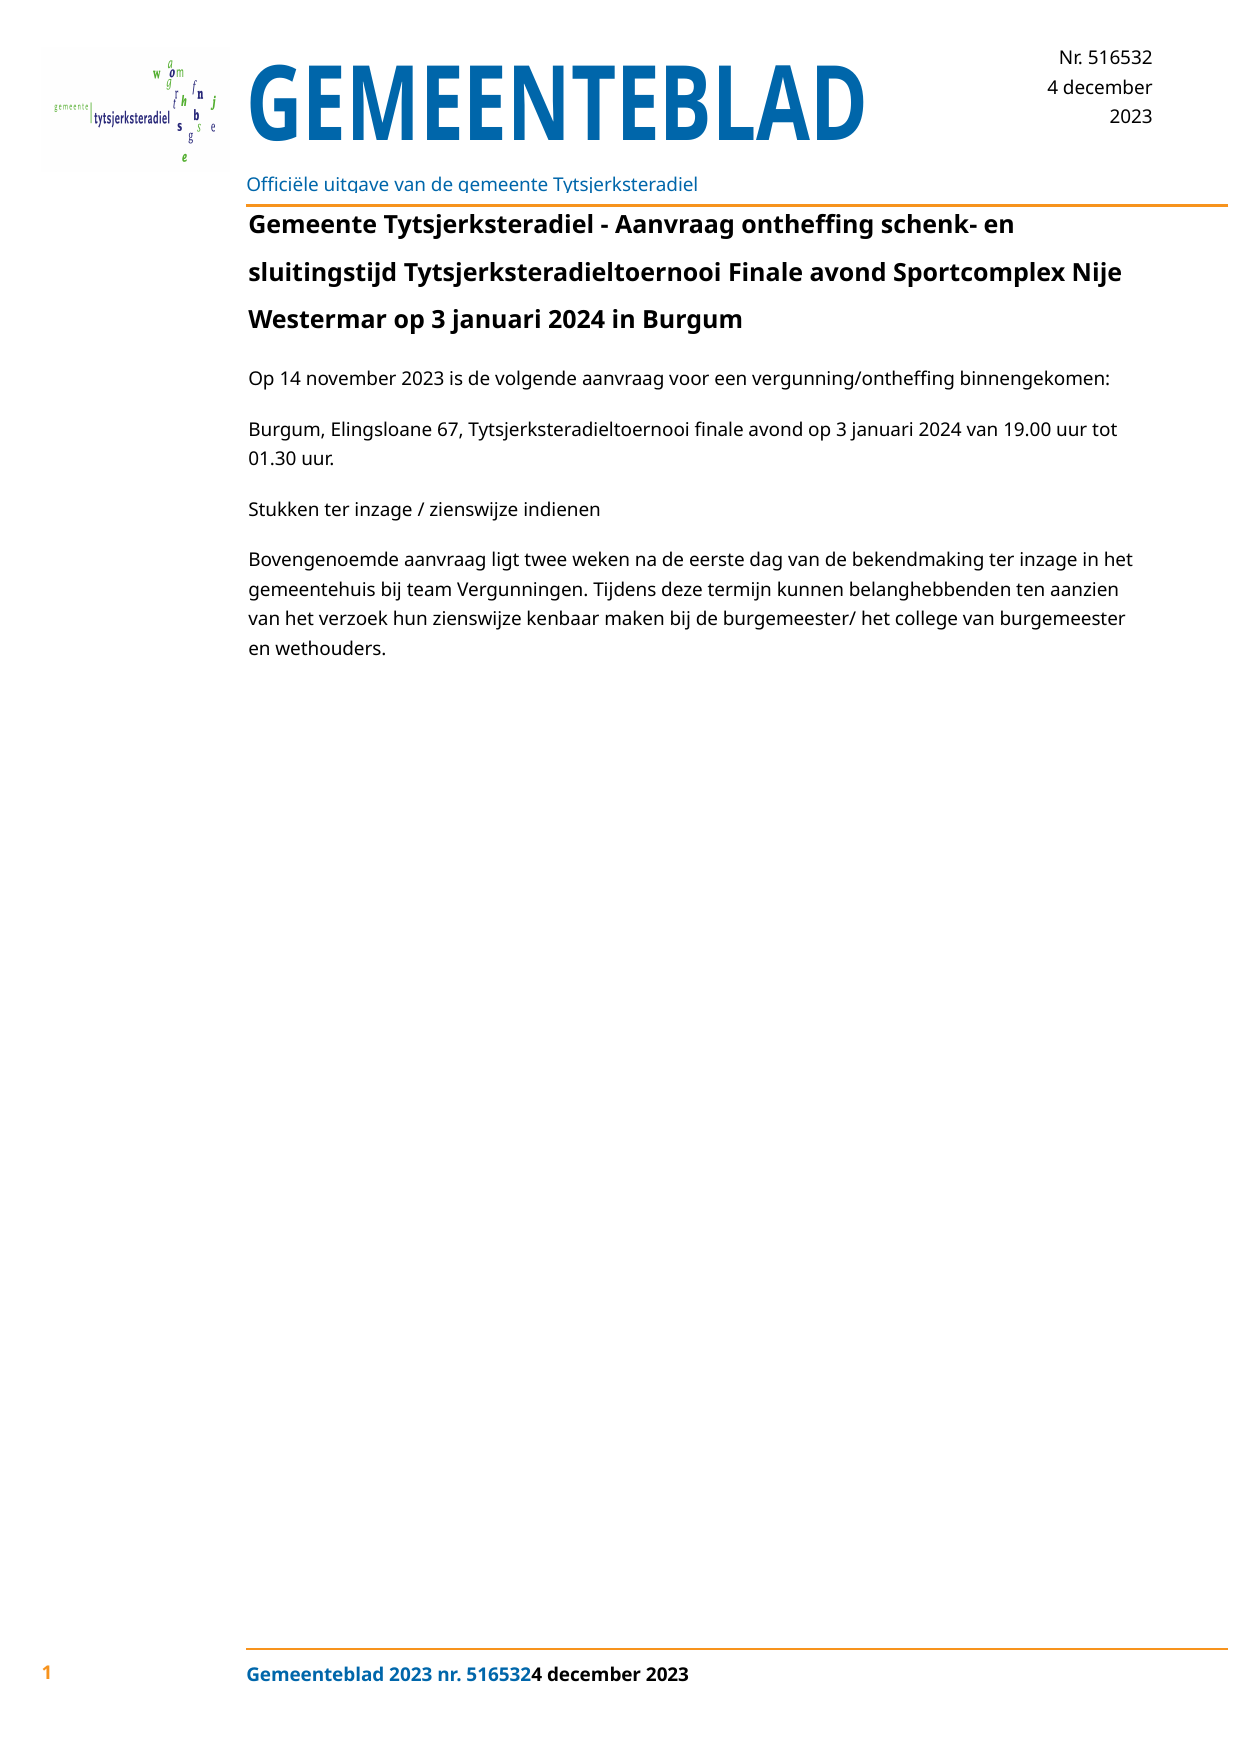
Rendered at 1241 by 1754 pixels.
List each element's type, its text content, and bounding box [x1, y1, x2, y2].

text Stukken ter inzage / zienswijze indienen [248, 496, 1152, 522]
text Op 14 november 2023 is de volgende aanvraag voor een vergunning/ontheffing binnengekomen: [248, 366, 1152, 391]
picture [41, 47, 231, 172]
text Bovengenoemde aanvraag ligt twee weken na de eerste dag van de bekendmaking ter inzage in het gemeentehuis bij team Vergunningen. Tijdens deze termijn kunnen belanghebbenden ten aanzien van het verzoek hun zienswijze kenbaar maken bij de burgemeester/ het college van burgemeester en wethouders. [248, 546, 1152, 661]
text Burgum, Elingsloane 67, Tytsjerksteradieltoernooi finale avond op 3 januari 2024 van 19.00 uur tot 01.30 uur. [248, 416, 1152, 471]
text Gemeente Tytsjerksteradiel - Aanvraag ontheffing schenk- en sluitingstijd Tytsjerksteradieltoernooi Finale avond Sportcomplex Nije Westermar op 3 januari 2024 in Burgum [248, 207, 1152, 336]
